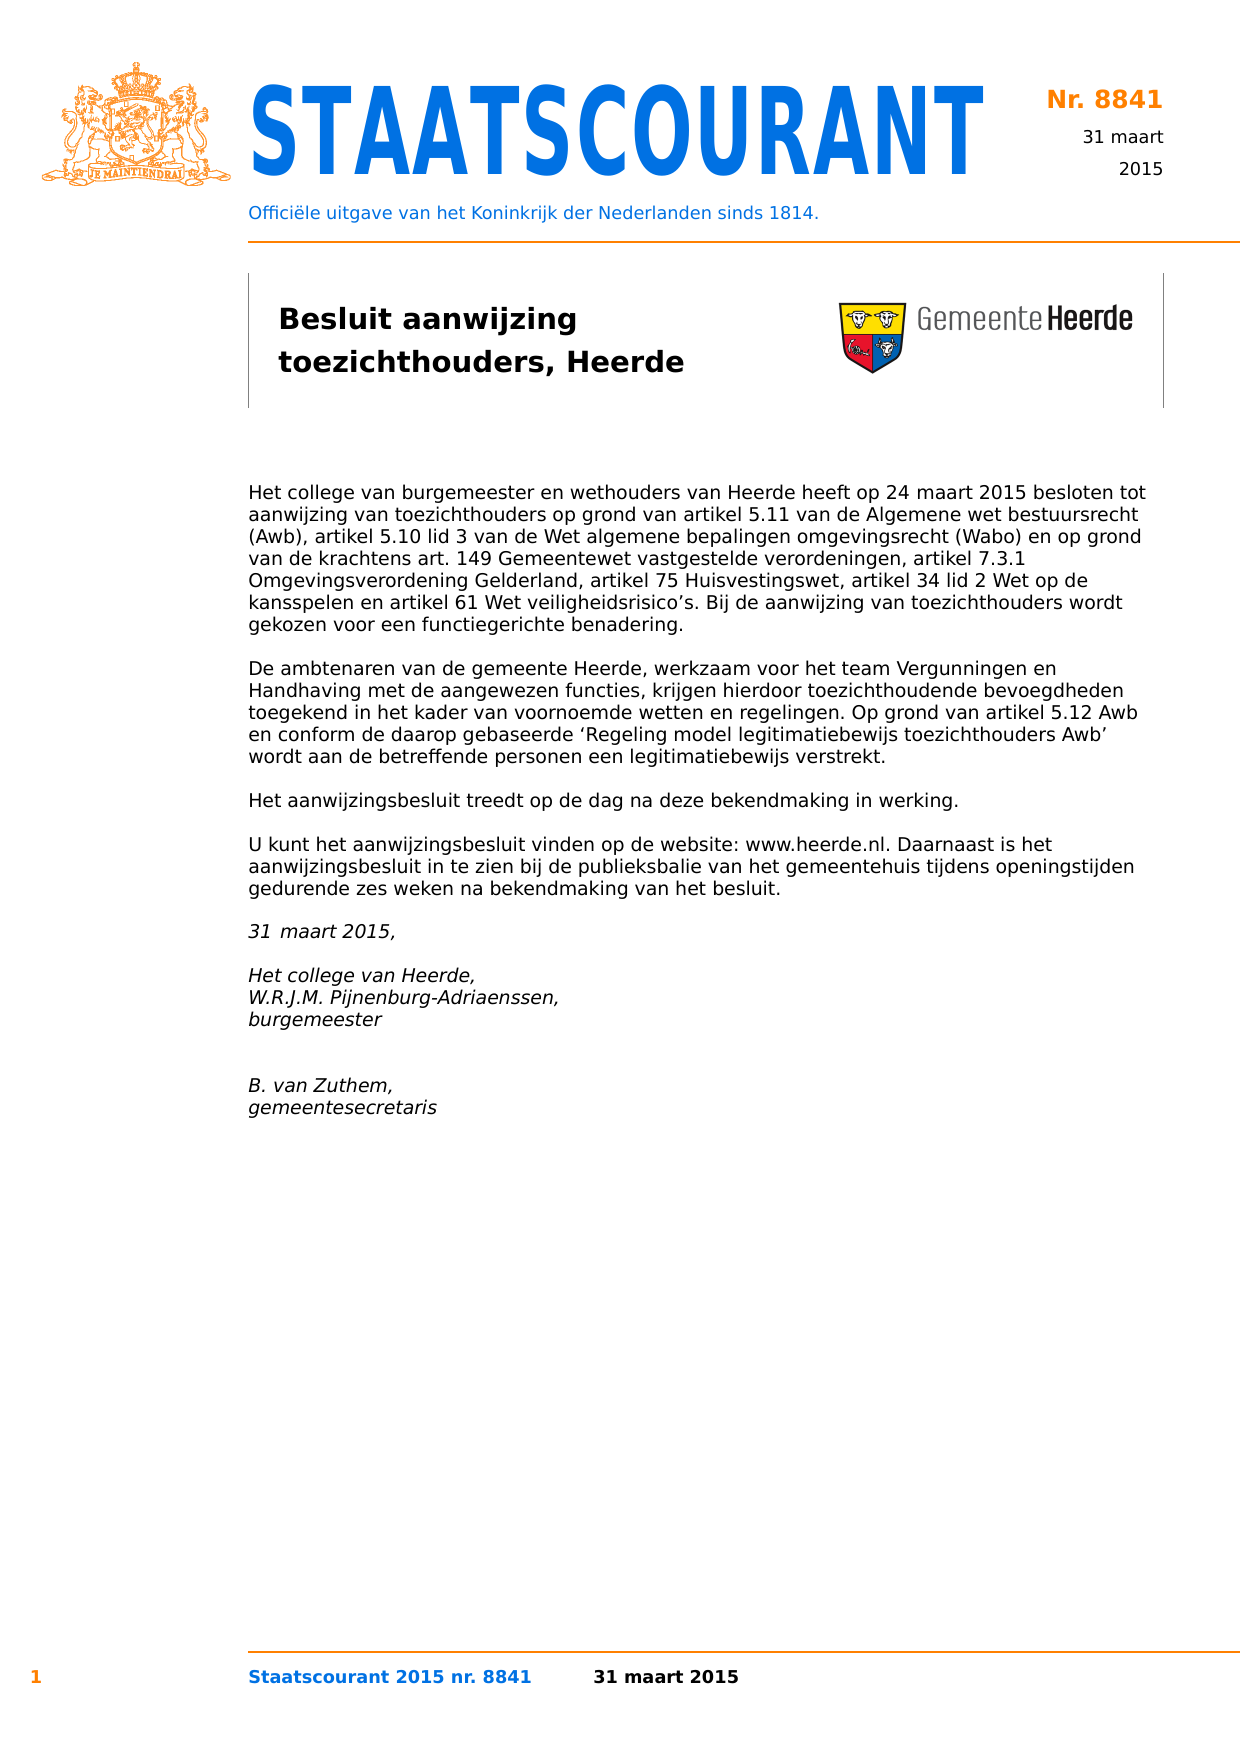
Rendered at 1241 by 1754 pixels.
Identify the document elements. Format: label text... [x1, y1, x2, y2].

text B. van Zuthem, gemeentesecretaris [248, 1053, 1163, 1119]
text U kunt het aanwijzingsbesluit vinden op de website: www.heerde.nl. Daarnaast is het aanwijzingsbesluit in te zien bij de publieksbalie van het gemeentehuis tijdens openingstijden gedurende zes weken na bekendmaking van het besluit. [248, 834, 1163, 899]
table_header Nr. 8841 [998, 62, 1240, 121]
subtitle Besluit aanwijzing toezichthouders, Heerde [249, 273, 1163, 408]
picture [838, 302, 1134, 374]
table_cell 2015 [998, 153, 1240, 203]
picture [41, 62, 231, 186]
table_cell Officiële uitgave van het Koninkrijk der Nederlanden sinds 1814. [248, 203, 1240, 241]
table_cell 31 maart [998, 121, 1240, 153]
text Het aanwijzingsbesluit treedt op de dag na deze bekendmaking in werking. [248, 790, 1163, 812]
text Het college van burgemeester en wethouders van Heerde heeft op 24 maart 2015 besloten tot aanwijzing van toezichthouders op grond van artikel 5.11 van de Algemene wet bestuursrecht (Awb), artikel 5.10 lid 3 van de Wet algemene bepalingen omgevingsrecht (Wabo) en op grond van de krachtens art. 149 Gemeentewet vastgestelde verordeningen, artikel 7.3.1 Omgevingsverordening Gelderland, artikel 75 Huisvestingswet, artikel 34 lid 2 Wet op de kansspelen en artikel 61 Wet veiligheidsrisico’s. Bij de aanwijzing van toezichthouders wordt gekozen voor een functiegerichte benadering. [248, 482, 1163, 636]
text De ambtenaren van de gemeente Heerde, werkzaam voor het team Vergunningen en Handhaving met de aangewezen functies, krijgen hierdoor toezichthoudende bevoegdheden toegekend in het kader van voornoemde wetten en regelingen. Op grond van artikel 5.12 Awb en conform de daarop gebaseerde ‘Regeling model legitimatiebewijs toezichthouders Awb’ wordt aan de betreffende personen een legitimatiebewijs verstrekt. [248, 658, 1163, 768]
text Het college van Heerde, W.R.J.M. Pijnenburg-Adriaenssen, burgemeester [248, 965, 1163, 1031]
text 31 maart 2015, [248, 921, 1163, 943]
table_header [25, 62, 248, 241]
table_header STAATSCOURANT [248, 62, 998, 203]
